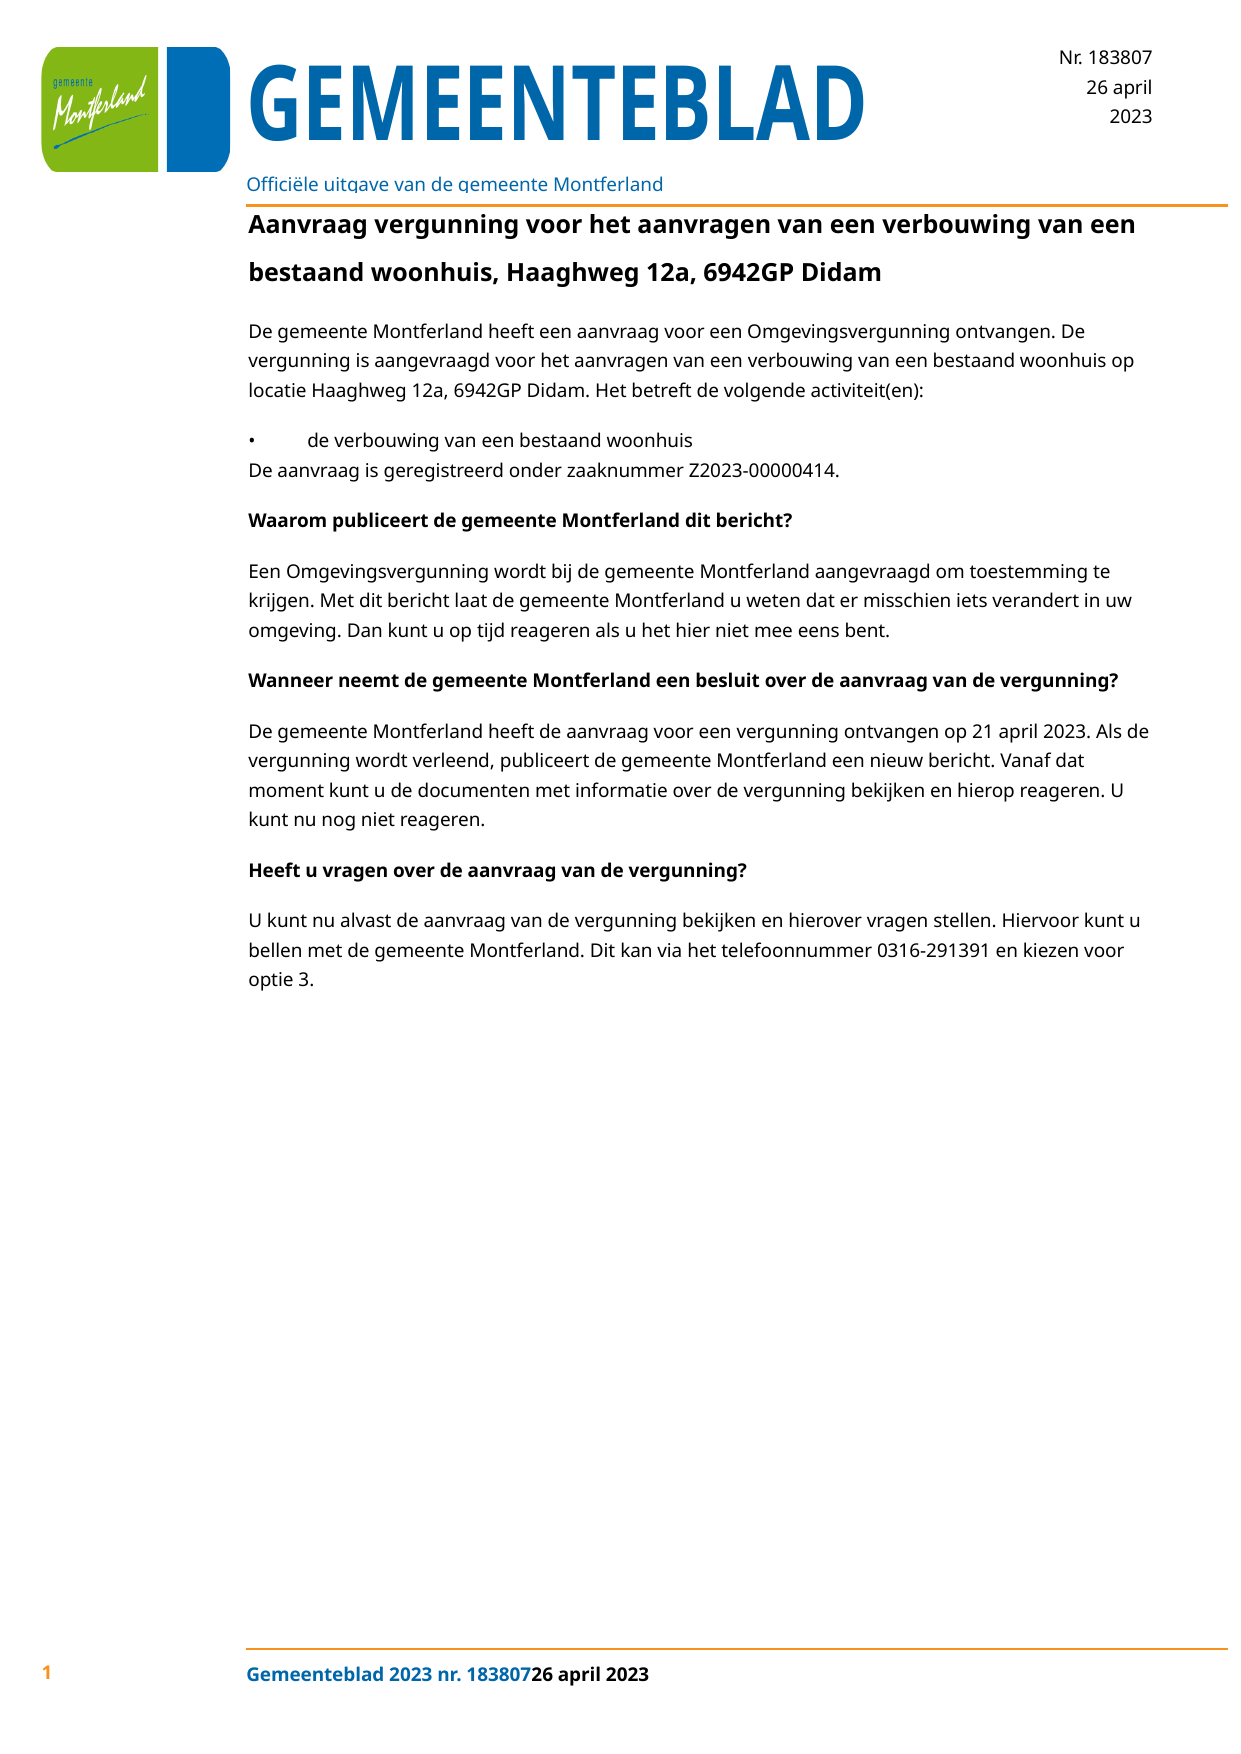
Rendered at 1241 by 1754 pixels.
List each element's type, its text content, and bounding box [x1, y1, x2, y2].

text De gemeente Montferland heeft de aanvraag voor een vergunning ontvangen op 21 april 2023. Als de vergunning wordt verleend, publiceert de gemeente Montferland een nieuw bericht. Vanaf dat moment kunt u de documenten met informatie over de vergunning bekijken en hierop reageren. U kunt nu nog niet reageren. [248, 718, 1152, 832]
text U kunt nu alvast de aanvraag van de vergunning bekijken en hierover vragen stellen. Hiervoor kunt u bellen met de gemeente Montferland. Dit kan via het telefoonnummer 0316-291391 en kiezen voor optie 3. [248, 907, 1152, 992]
text Een Omgevingsvergunning wordt bij de gemeente Montferland aangevraagd om toestemming te krijgen. Met dit bericht laat de gemeente Montferland u weten dat er misschien iets verandert in uw omgeving. Dan kunt u op tijd reageren als u het hier niet mee eens bent. [248, 558, 1152, 643]
picture [41, 47, 231, 172]
text De gemeente Montferland heeft een aanvraag voor een Omgevingsvergunning ontvangen. De vergunning is aangevraagd voor het aanvragen van een verbouwing van een bestaand woonhuis op locatie Haaghweg 12a, 6942GP Didam. Het betreft de volgende activiteit(en): [248, 318, 1152, 403]
text Aanvraag vergunning voor het aanvragen van een verbouwing van een bestaand woonhuis, Haaghweg 12a, 6942GP Didam [248, 207, 1152, 288]
text Waarom publiceert de gemeente Montferland dit bericht? [248, 507, 1152, 533]
text De aanvraag is geregistreerd onder zaaknummer Z2023-00000414. [248, 457, 1152, 483]
list de verbouwing van een bestaand woonhuis [248, 427, 1152, 453]
text Wanneer neemt de gemeente Montferland een besluit over de aanvraag van de vergunning? [248, 667, 1152, 693]
text Heeft u vragen over de aanvraag van de vergunning? [248, 857, 1152, 883]
